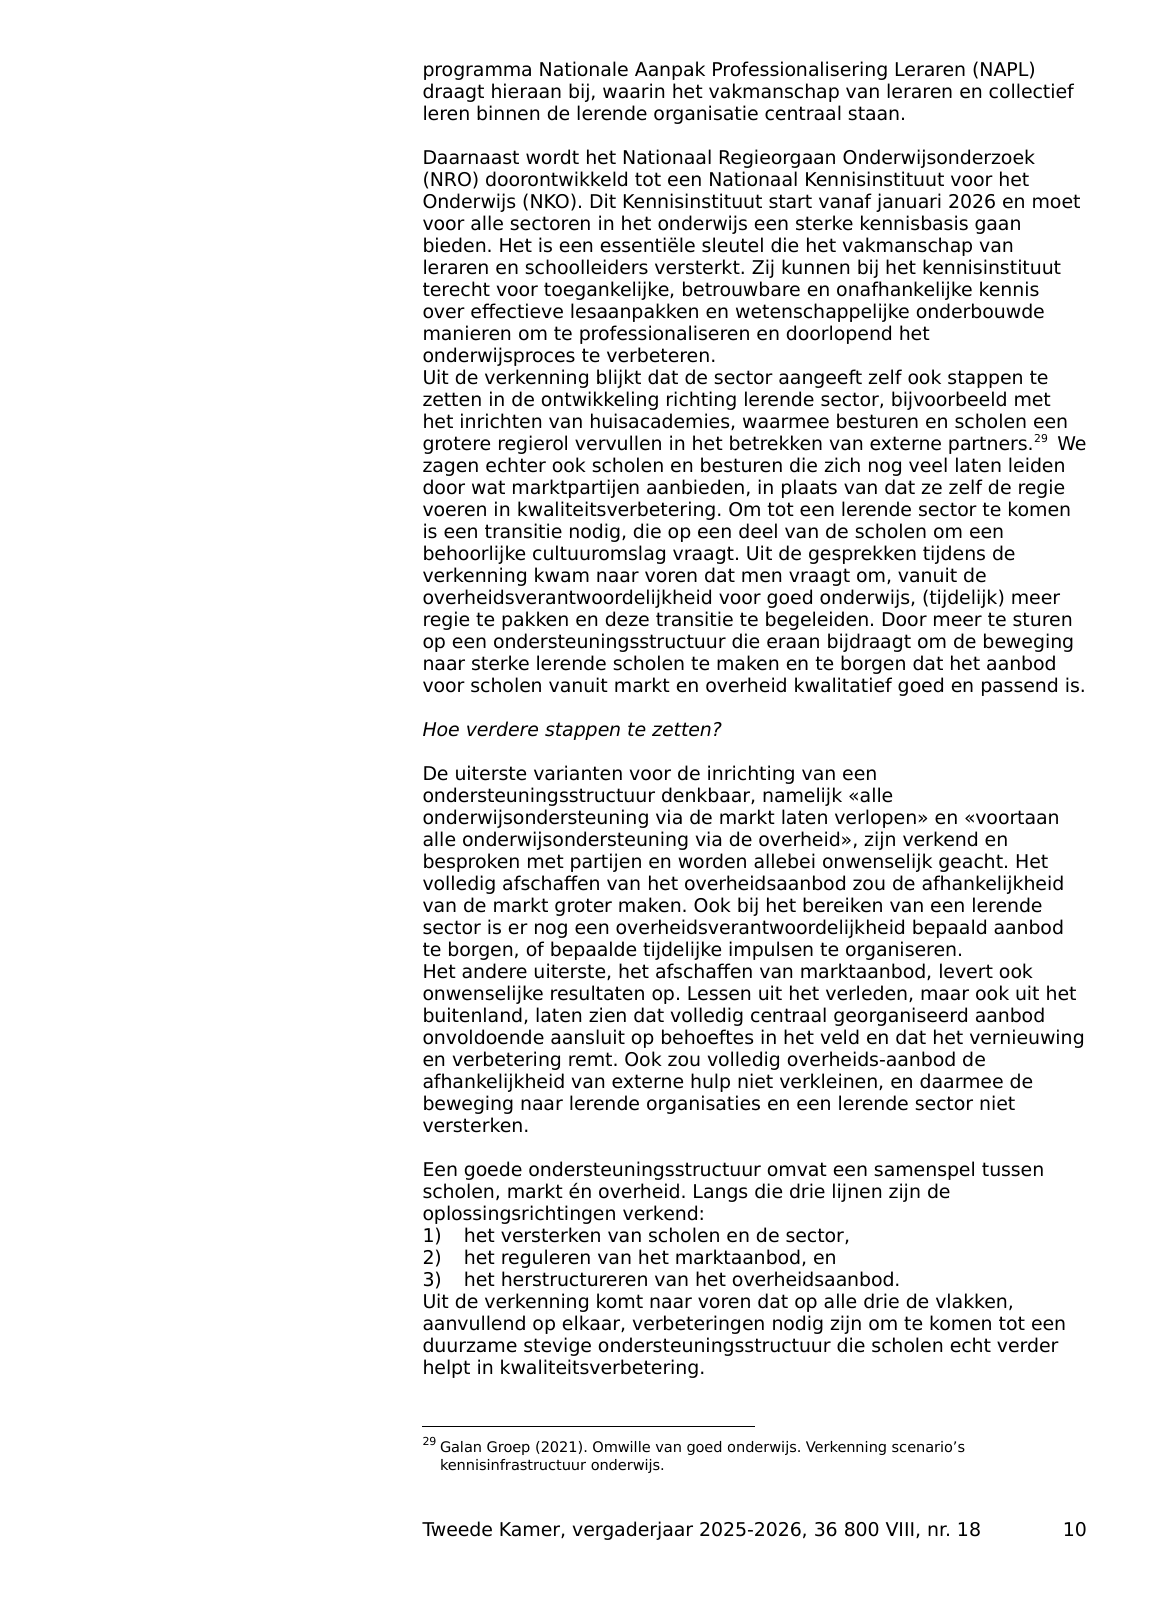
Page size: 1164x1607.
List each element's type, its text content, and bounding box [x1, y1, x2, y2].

text Het andere uiterste, het afschaffen van marktaanbod, levert ook onwenselijke resultaten op. Lessen uit het verleden, maar ook uit het buitenland, laten zien dat volledig centraal georganiseerd aanbod onvoldoende aansluit op behoeftes in het veld en dat het vernieuwing en verbetering remt. Ook zou volledig overheids-aanbod de afhankelijkheid van externe hulp niet verkleinen, en daarmee de beweging naar lerende organisaties en een lerende sector niet versterken. [422, 961, 1087, 1137]
text De uiterste varianten voor de inrichting van een ondersteuningsstructuur denkbaar, namelijk «alle onderwijsondersteuning via de markt laten verlopen» en «voortaan alle onderwijsondersteuning via de overheid», zijn verkend en besproken met partijen en worden allebei onwenselijk geacht. Het volledig afschaffen van het overheidsaanbod zou de afhankelijkheid van de markt groter maken. Ook bij het bereiken van een lerende sector is er nog een overheidsverantwoordelijkheid bepaald aanbod te borgen, of bepaalde tijdelijke impulsen te organiseren. [422, 763, 1087, 961]
text Galan Groep (2021). Omwille van goed onderwijs. Verkenning scenario’s kennisinfrastructuur onderwijs. [422, 1435, 1087, 1474]
text Daarnaast wordt het Nationaal Regieorgaan Onderwijsonderzoek (NRO) doorontwikkeld tot een Nationaal Kennisinstituut voor het Onderwijs (NKO). Dit Kennisinstituut start vanaf januari 2026 en moet voor alle sectoren in het onderwijs een sterke kennisbasis gaan bieden. Het is een essentiële sleutel die het vakmanschap van leraren en schoolleiders versterkt. Zij kunnen bij het kennisinstituut terecht voor toegankelijke, betrouwbare en onafhankelijke kennis over effectieve lesaanpakken en wetenschappelijke onderbouwde manieren om te professionaliseren en doorlopend het onderwijsproces te verbeteren. [422, 147, 1087, 367]
text Uit de verkenning blijkt dat de sector aangeeft zelf ook stappen te zetten in de ontwikkeling richting lerende sector, bijvoorbeeld met het inrichten van huisacademies, waarmee besturen en scholen een grotere regierol vervullen in het betrekken van externe partners. We zagen echter ook scholen en besturen die zich nog veel laten leiden door wat marktpartijen aanbieden, in plaats van dat ze zelf de regie voeren in kwaliteitsverbetering. Om tot een lerende sector te komen is een transitie nodig, die op een deel van de scholen om een behoorlijke cultuuromslag vraagt. Uit de gesprekken tijdens de verkenning kwam naar voren dat men vraagt om, vanuit de overheidsverantwoordelijkheid voor goed onderwijs, (tijdelijk) meer regie te pakken en deze transitie te begeleiden. Door meer te sturen op een ondersteuningsstructuur die eraan bijdraagt om de beweging naar sterke lerende scholen te maken en te borgen dat het aanbod voor scholen vanuit markt en overheid kwalitatief goed en passend is. [422, 367, 1087, 697]
text Een goede ondersteuningsstructuur omvat een samenspel tussen scholen, markt én overheid. Langs die drie lijnen zijn de oplossingsrichtingen verkend: [422, 1159, 1087, 1225]
subtitle Hoe verdere stappen te zetten? [422, 719, 1087, 741]
text 1) het versterken van scholen en de sector, [422, 1225, 1087, 1247]
text 2) het reguleren van het marktaanbod, en [422, 1247, 1087, 1269]
text 3) het herstructureren van het overheidsaanbod. [422, 1269, 1087, 1291]
text programma Nationale Aanpak Professionalisering Leraren (NAPL) draagt hieraan bij, waarin het vakmanschap van leraren en collectief leren binnen de lerende organisatie centraal staan. [422, 59, 1087, 125]
text Uit de verkenning komt naar voren dat op alle drie de vlakken, aanvullend op elkaar, verbeteringen nodig zijn om te komen tot een duurzame stevige ondersteuningsstructuur die scholen echt verder helpt in kwaliteitsverbetering. [422, 1291, 1087, 1379]
